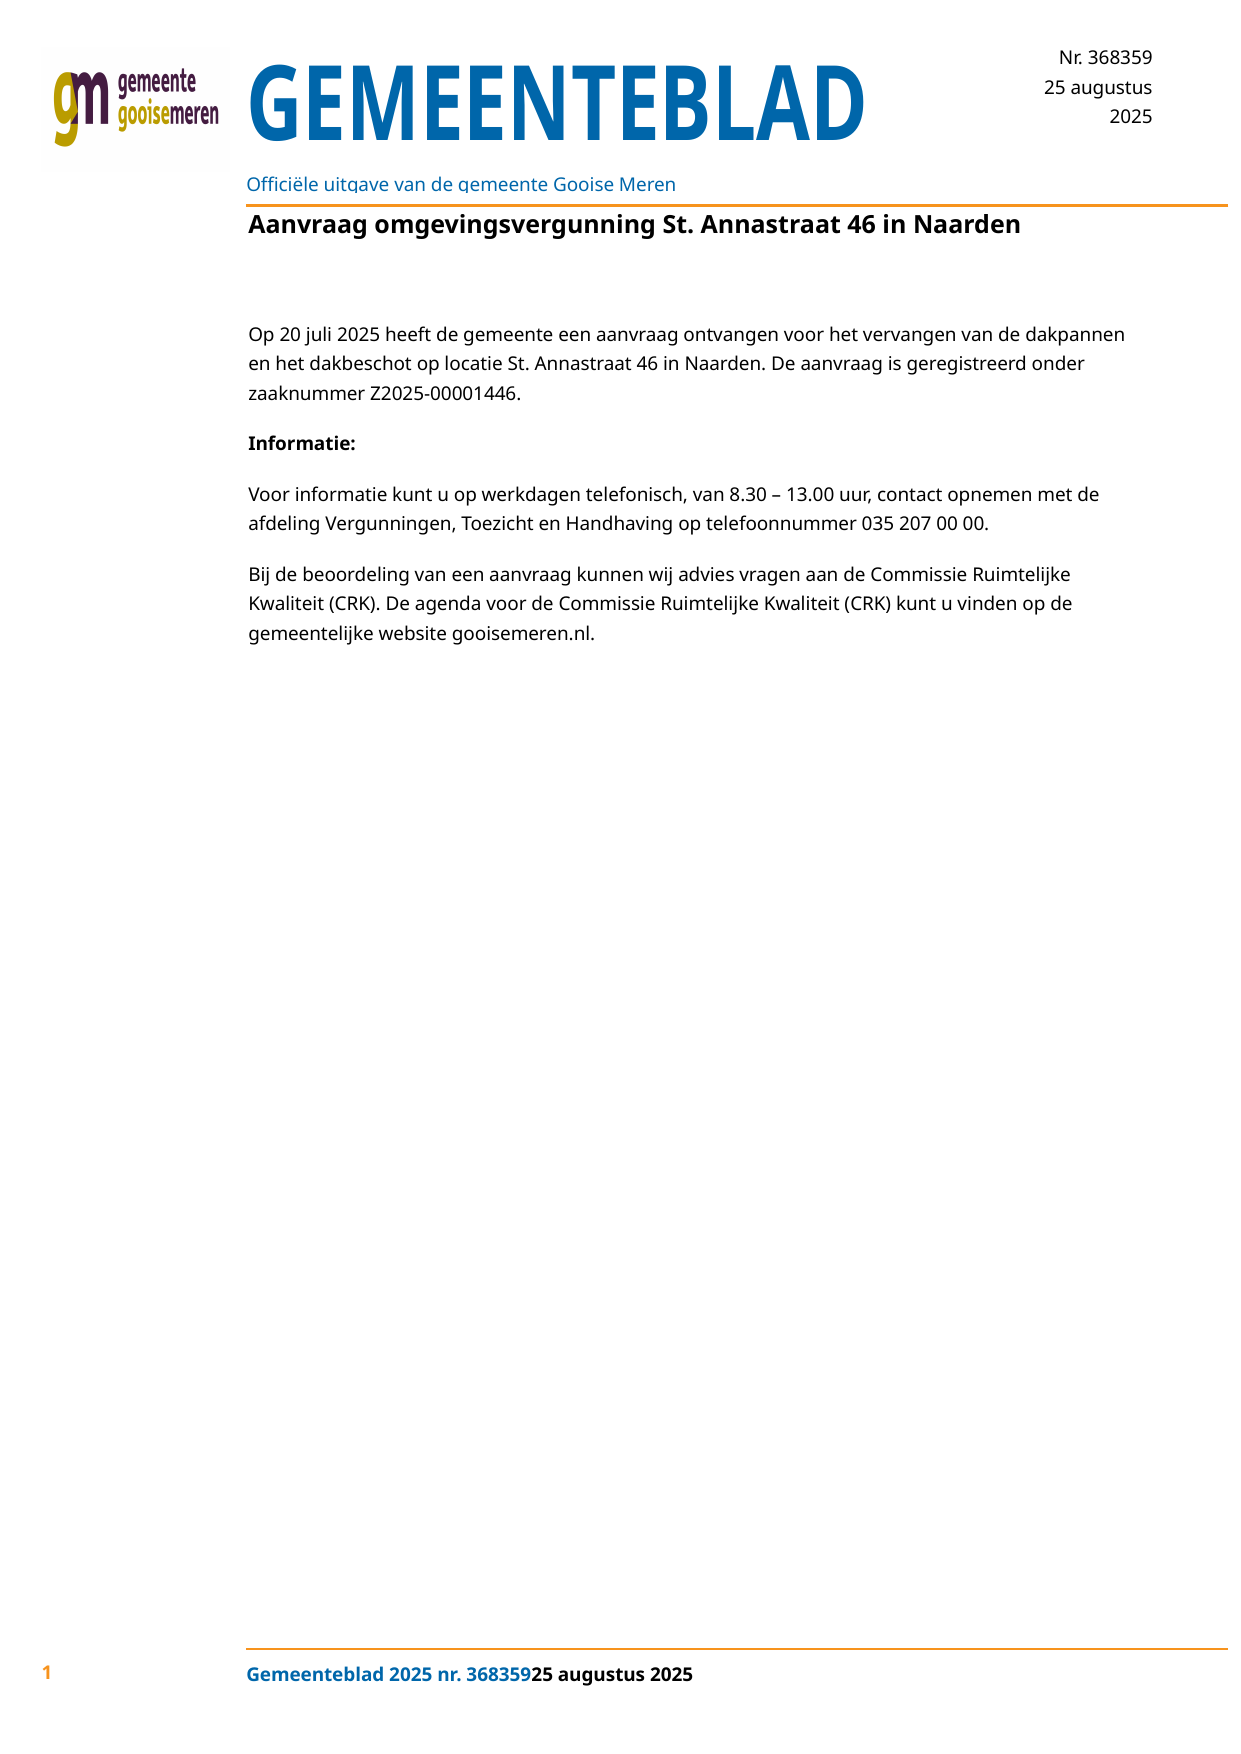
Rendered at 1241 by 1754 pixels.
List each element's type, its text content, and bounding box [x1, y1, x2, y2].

text Voor informatie kunt u op werkdagen telefonisch, van 8.30 – 13.00 uur, contact opnemen met de afdeling Vergunningen, Toezicht en Handhaving op telefoonnummer 035 207 00 00. [248, 481, 1152, 536]
text Bij de beoordeling van een aanvraag kunnen wij advies vragen aan de Commissie Ruimtelijke Kwaliteit (CRK). De agenda voor de Commissie Ruimtelijke Kwaliteit (CRK) kunt u vinden op de gemeentelijke website gooisemeren.nl. [248, 561, 1152, 646]
text Aanvraag omgevingsvergunning St. Annastraat 46 in Naarden [248, 207, 1152, 241]
picture [41, 47, 231, 172]
text Informatie: [248, 430, 1152, 456]
text Op 20 juli 2025 heeft de gemeente een aanvraag ontvangen voor het vervangen van de dakpannen en het dakbeschot op locatie St. Annastraat 46 in Naarden. De aanvraag is geregistreerd onder zaaknummer Z2025-00001446. [248, 321, 1152, 406]
